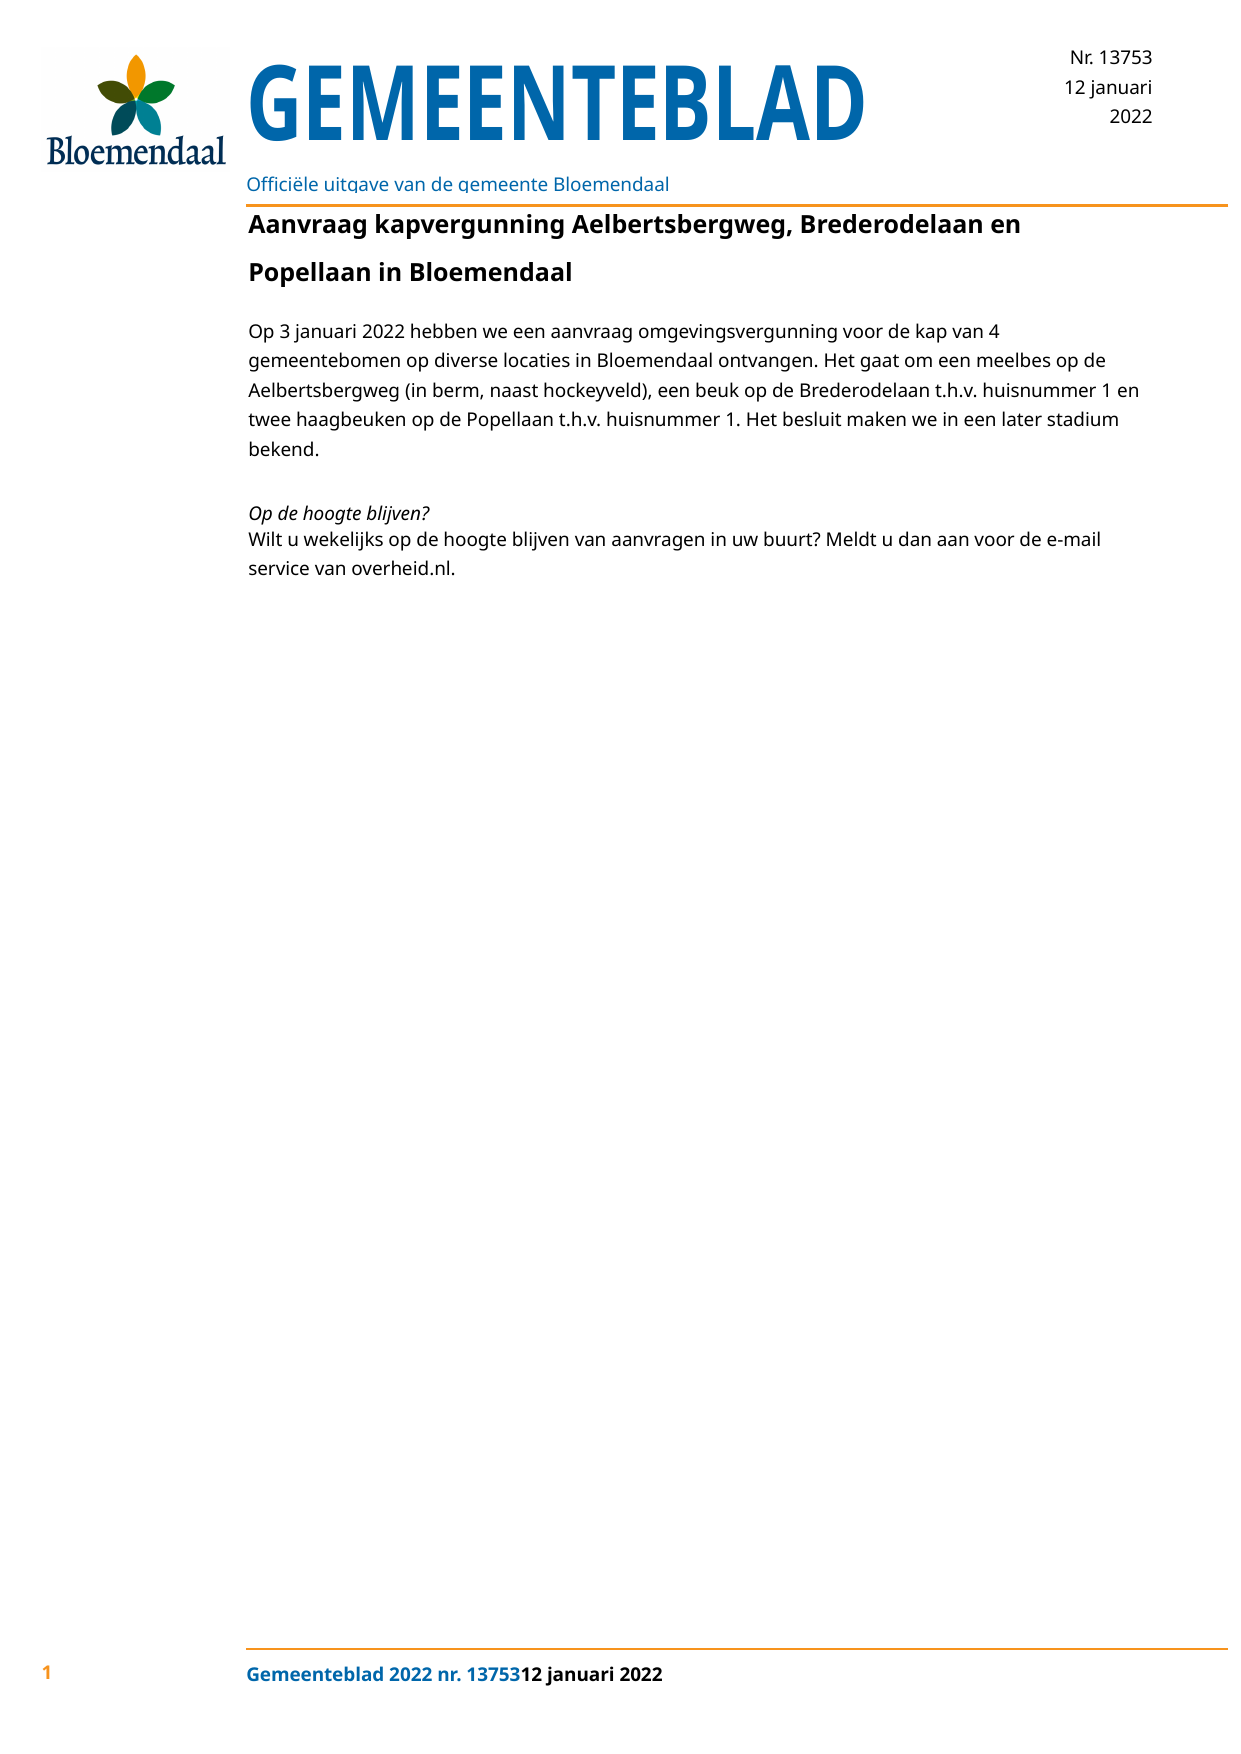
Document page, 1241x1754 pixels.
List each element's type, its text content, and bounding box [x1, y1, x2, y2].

text Op de hoogte blijven? [248, 500, 1152, 526]
text Aanvraag kapvergunning Aelbertsbergweg, Brederodelaan en Popellaan in Bloemendaal [248, 207, 1152, 288]
text Wilt u wekelijks op de hoogte blijven van aanvragen in uw buurt? Meldt u dan aan voor de e-mail service van overheid.nl. [248, 526, 1152, 581]
text Op 3 januari 2022 hebben we een aanvraag omgevingsvergunning voor de kap van 4 gemeentebomen op diverse locaties in Bloemendaal ontvangen. Het gaat om een meelbes op de Aelbertsbergweg (in berm, naast hockeyveld), een beuk op de Brederodelaan t.h.v. huisnummer 1 en twee haagbeuken op de Popellaan t.h.v. huisnummer 1. Het besluit maken we in een later stadium bekend. [248, 318, 1152, 462]
picture [41, 47, 231, 172]
